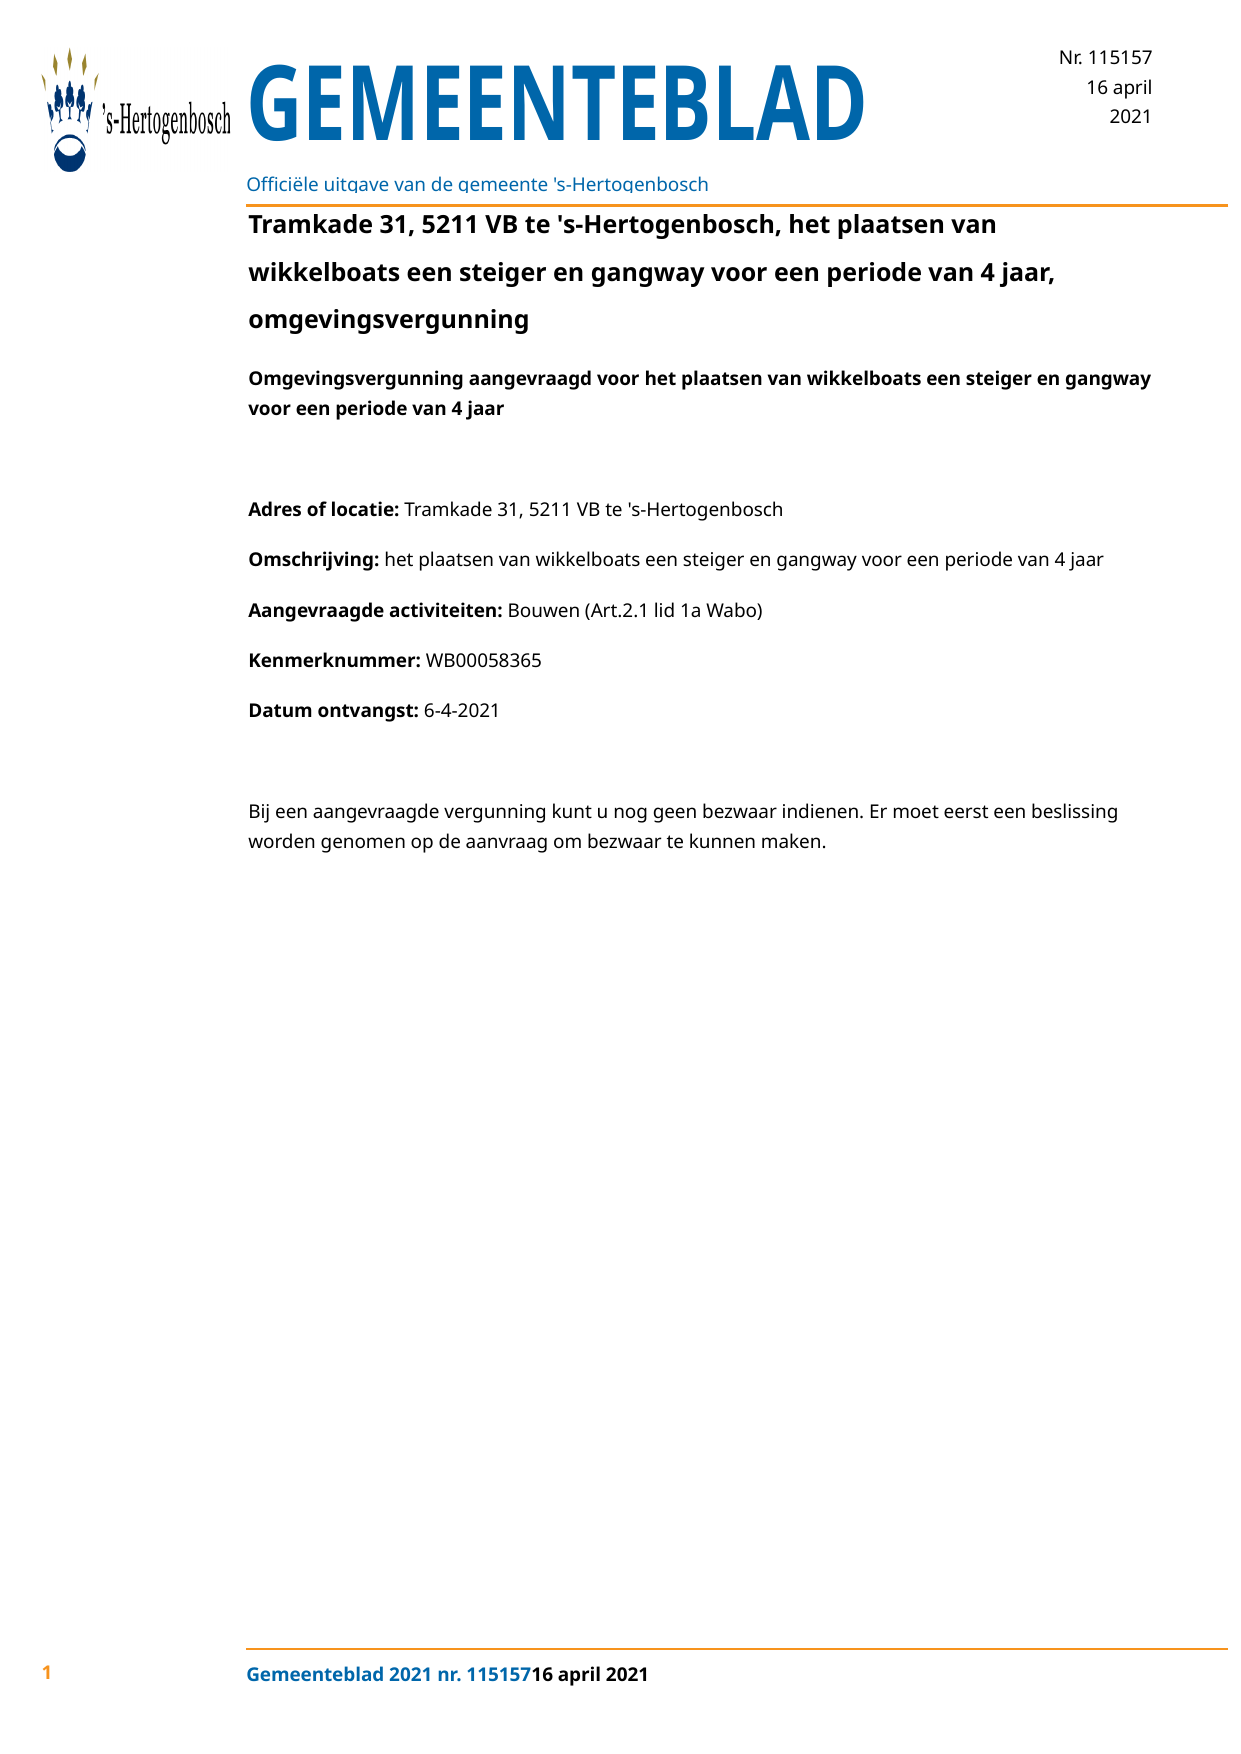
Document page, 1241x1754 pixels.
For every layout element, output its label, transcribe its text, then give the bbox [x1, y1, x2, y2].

text Omschrijving: het plaatsen van wikkelboats een steiger en gangway voor een periode van 4 jaar [248, 546, 1152, 572]
text Bij een aangevraagde vergunning kunt u nog geen bezwaar indienen. Er moet eerst een beslissing worden genomen op de aanvraag om bezwaar te kunnen maken. [248, 798, 1152, 854]
picture [41, 47, 231, 172]
text Kenmerknummer: WB00058365 [248, 647, 1152, 673]
text Adres of locatie: Tramkade 31, 5211 VB te 's-Hertogenbosch [248, 496, 1152, 522]
text Aangevraagde activiteiten: Bouwen (Art.2.1 lid 1a Wabo) [248, 597, 1152, 622]
text Tramkade 31, 5211 VB te 's-Hertogenbosch, het plaatsen van wikkelboats een steiger en gangway voor een periode van 4 jaar, omgevingsvergunning [248, 207, 1152, 336]
text Omgevingsvergunning aangevraagd voor het plaatsen van wikkelboats een steiger en gangway voor een periode van 4 jaar [248, 366, 1152, 421]
text Datum ontvangst: 6-4-2021 [248, 698, 1152, 723]
